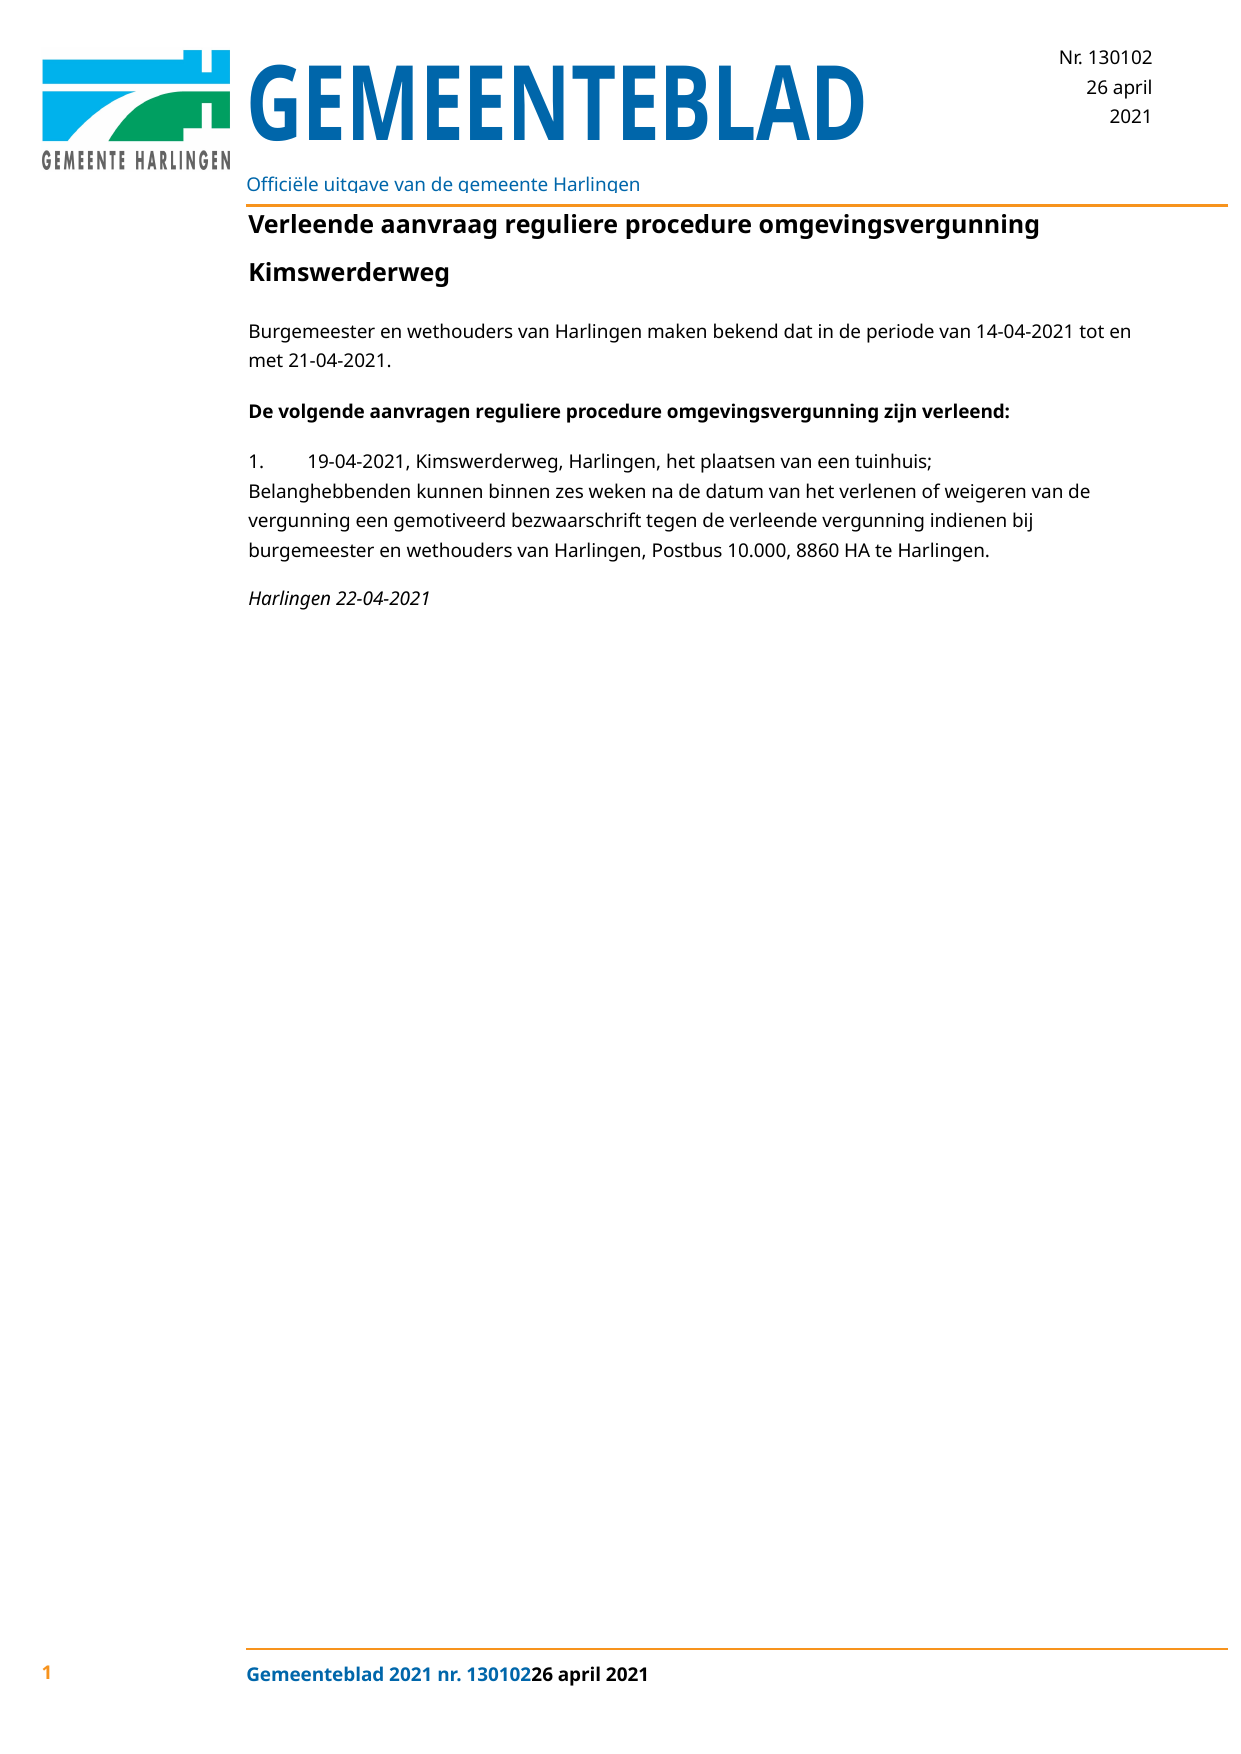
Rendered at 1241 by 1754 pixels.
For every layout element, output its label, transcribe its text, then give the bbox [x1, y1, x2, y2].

text De volgende aanvragen reguliere procedure omgevingsvergunning zijn verleend: [248, 398, 1152, 424]
text Belanghebbenden kunnen binnen zes weken na de datum van het verlenen of weigeren van de vergunning een gemotiveerd bezwaarschrift tegen de verleende vergunning indienen bij burgemeester en wethouders van Harlingen, Postbus 10.000, 8860 HA te Harlingen. [248, 478, 1152, 563]
text Burgemeester en wethouders van Harlingen maken bekend dat in de periode van 14-04-2021 tot en met 21-04-2021. [248, 318, 1152, 373]
text Harlingen 22-04-2021 [248, 585, 1152, 611]
picture [41, 47, 231, 172]
text Verleende aanvraag reguliere procedure omgevingsvergunning Kimswerderweg [248, 207, 1152, 288]
list 19-04-2021, Kimswerderweg, Harlingen, het plaatsen van een tuinhuis; [248, 448, 1152, 474]
